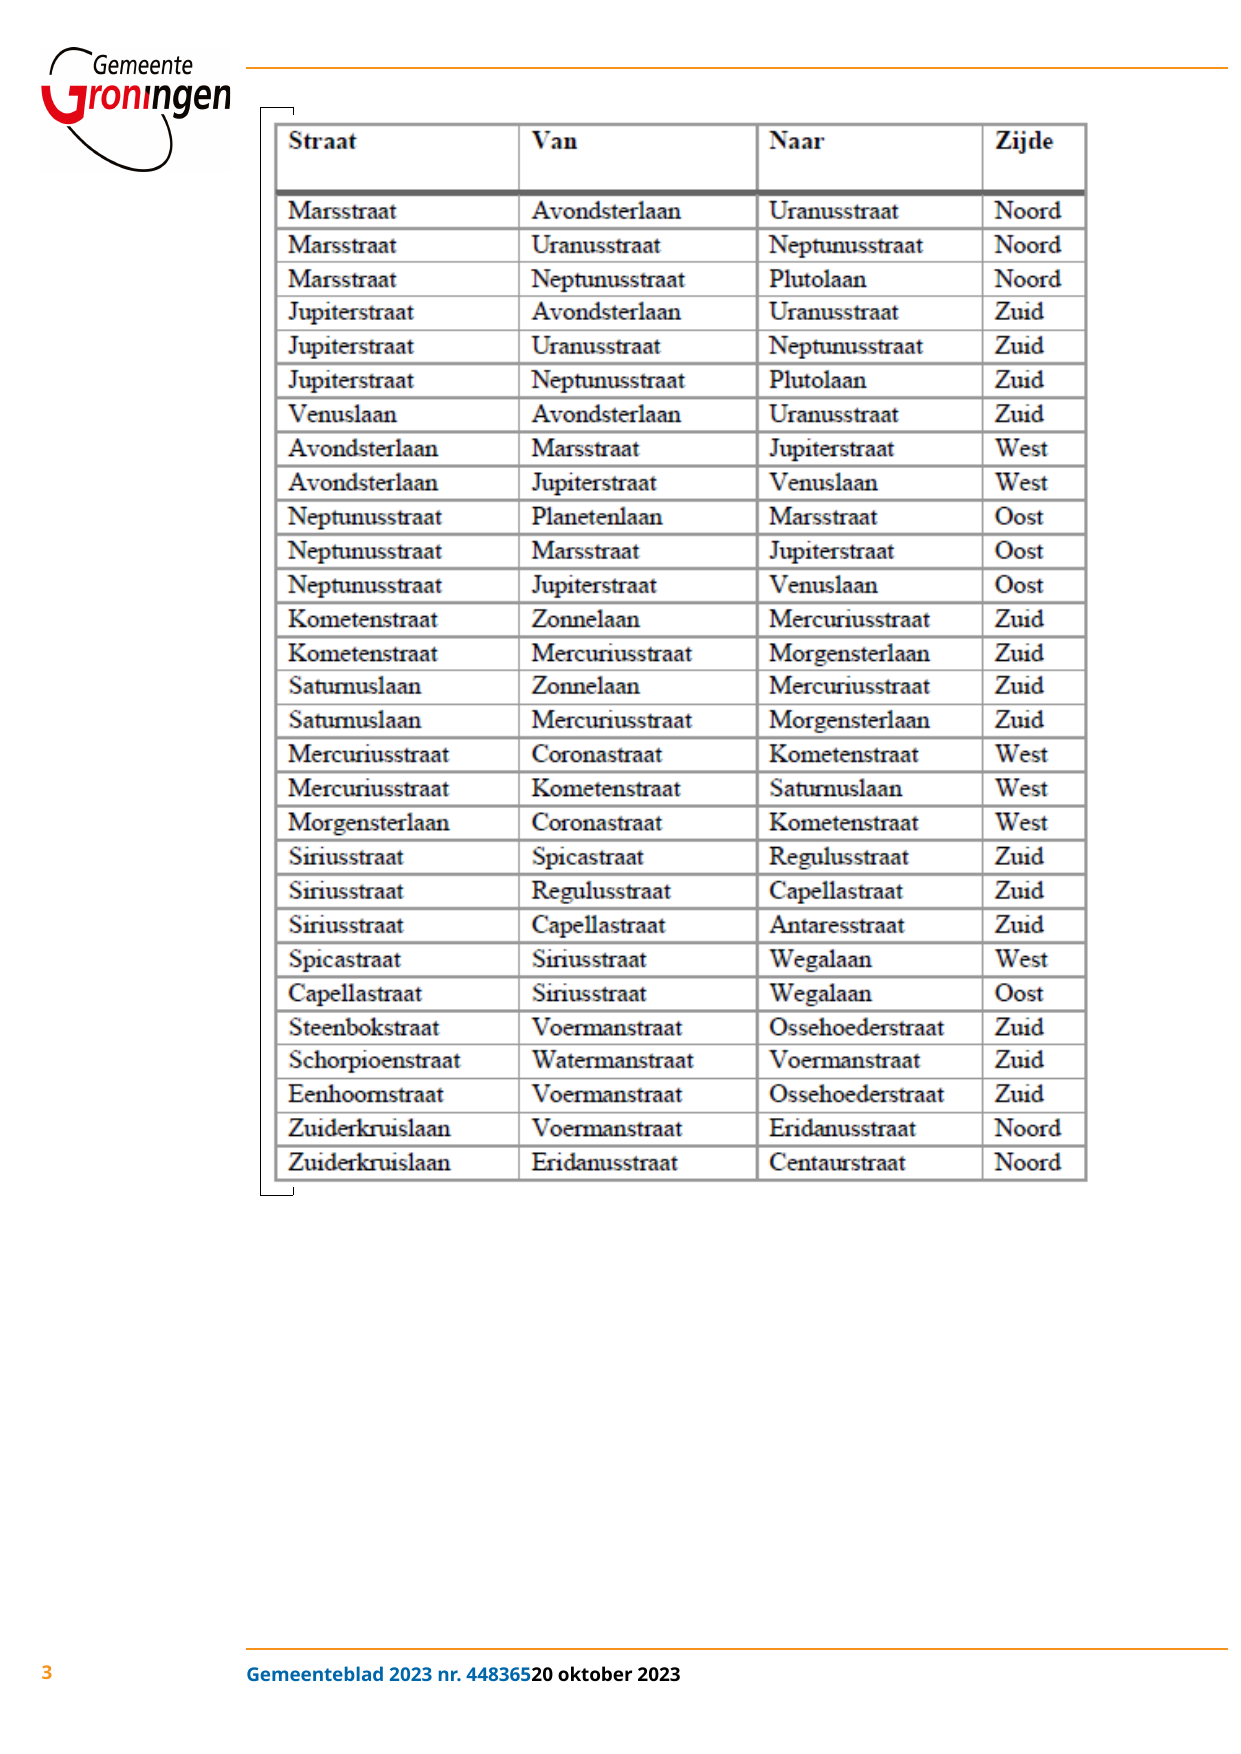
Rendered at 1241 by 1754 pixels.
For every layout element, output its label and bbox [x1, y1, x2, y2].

picture [268, 115, 1096, 1187]
picture [41, 47, 231, 172]
